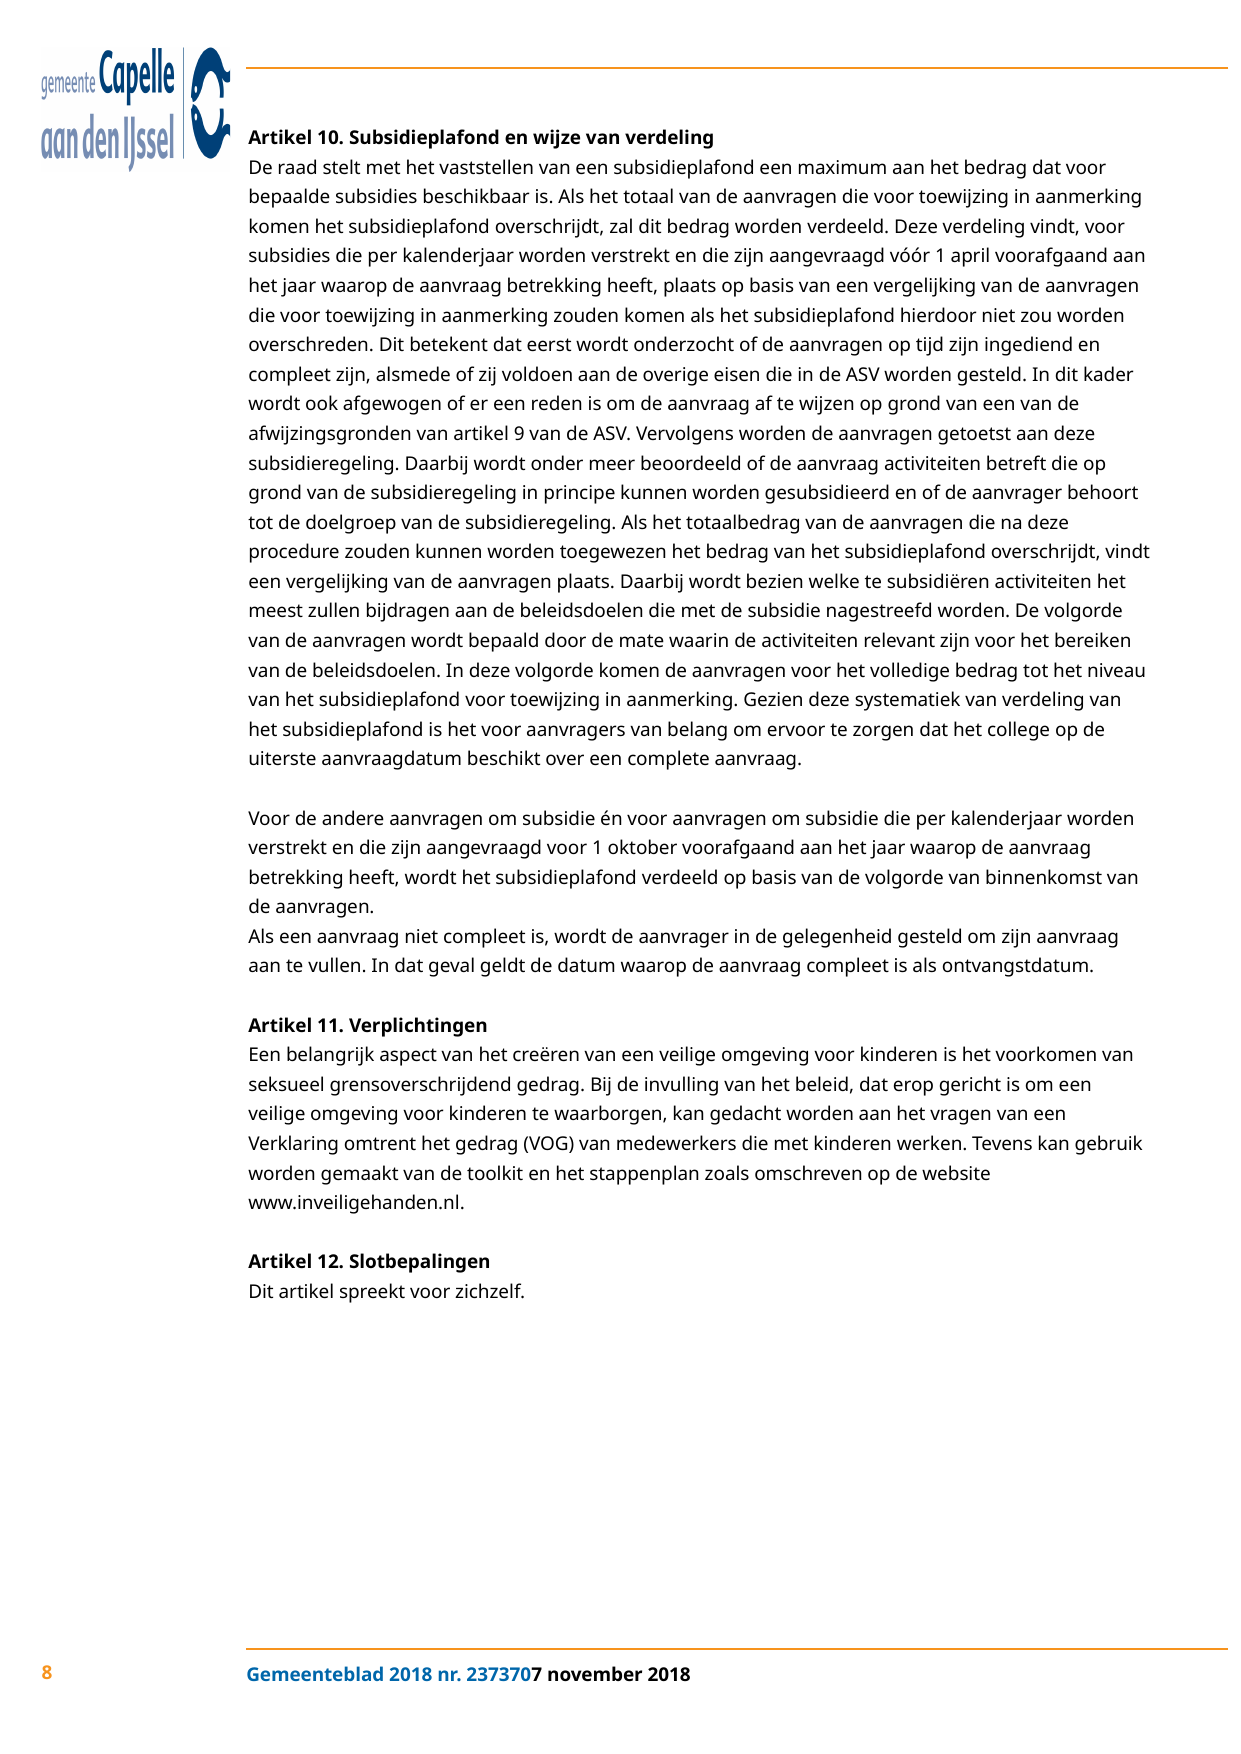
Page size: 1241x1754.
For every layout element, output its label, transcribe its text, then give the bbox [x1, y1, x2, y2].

text Als een aanvraag niet compleet is, wordt de aanvrager in de gelegenheid gesteld om zijn aanvraag aan te vullen. In dat geval geldt de datum waarop de aanvraag compleet is als ontvangstdatum. [248, 923, 1152, 978]
text Voor de andere aanvragen om subsidie én voor aanvragen om subsidie die per kalenderjaar worden verstrekt en die zijn aangevraagd voor 1 oktober voorafgaand aan het jaar waarop de aanvraag betrekking heeft, wordt het subsidieplafond verdeeld op basis van de volgorde van binnenkomst van de aanvragen. [248, 805, 1152, 919]
text Artikel 12. Slotbepalingen [248, 1248, 1152, 1274]
picture [41, 47, 231, 172]
text De raad stelt met het vaststellen van een subsidieplafond een maximum aan het bedrag dat voor bepaalde subsidies beschikbaar is. Als het totaal van de aanvragen die voor toewijzing in aanmerking komen het subsidieplafond overschrijdt, zal dit bedrag worden verdeeld. Deze verdeling vindt, voor subsidies die per kalenderjaar worden verstrekt en die zijn aangevraagd vóór 1 april voorafgaand aan het jaar waarop de aanvraag betrekking heeft, plaats op basis van een vergelijking van de aanvragen die voor toewijzing in aanmerking zouden komen als het subsidieplafond hierdoor niet zou worden overschreden. Dit betekent dat eerst wordt onderzocht of de aanvragen op tijd zijn ingediend en compleet zijn, alsmede of zij voldoen aan de overige eisen die in de ASV worden gesteld. In dit kader wordt ook afgewogen of er een reden is om de aanvraag af te wijzen op grond van een van de afwijzingsgronden van artikel 9 van de ASV. Vervolgens worden de aanvragen getoetst aan deze subsidieregeling. Daarbij wordt onder meer beoordeeld of de aanvraag activiteiten betreft die op grond van de subsidieregeling in principe kunnen worden gesubsidieerd en of de aanvrager behoort tot de doelgroep van de subsidieregeling. Als het totaalbedrag van de aanvragen die na deze procedure zouden kunnen worden toegewezen het bedrag van het subsidieplafond overschrijdt, vindt een vergelijking van de aanvragen plaats. Daarbij wordt bezien welke te subsidiëren activiteiten het meest zullen bijdragen aan de beleidsdoelen die met de subsidie nagestreefd worden. De volgorde van de aanvragen wordt bepaald door de mate waarin de activiteiten relevant zijn voor het bereiken van de beleidsdoelen. In deze volgorde komen de aanvragen voor het volledige bedrag tot het niveau van het subsidieplafond voor toewijzing in aanmerking. Gezien deze systematiek van verdeling van het subsidieplafond is het voor aanvragers van belang om ervoor te zorgen dat het college op de uiterste aanvraagdatum beschikt over een complete aanvraag. [248, 154, 1152, 771]
text Een belangrijk aspect van het creëren van een veilige omgeving voor kinderen is het voorkomen van seksueel grensoverschrijdend gedrag. Bij de invulling van het beleid, dat erop gericht is om een veilige omgeving voor kinderen te waarborgen, kan gedacht worden aan het vragen van een Verklaring omtrent het gedrag (VOG) van medewerkers die met kinderen werken. Tevens kan gebruik worden gemaakt van de toolkit en het stappenplan zoals omschreven op de website www.inveiligehanden.nl. [248, 1041, 1152, 1215]
text Dit artikel spreekt voor zichzelf. [248, 1278, 1152, 1304]
text Artikel 10. Subsidieplafond en wijze van verdeling [248, 124, 1152, 150]
text Artikel 11. Verplichtingen [248, 1012, 1152, 1038]
